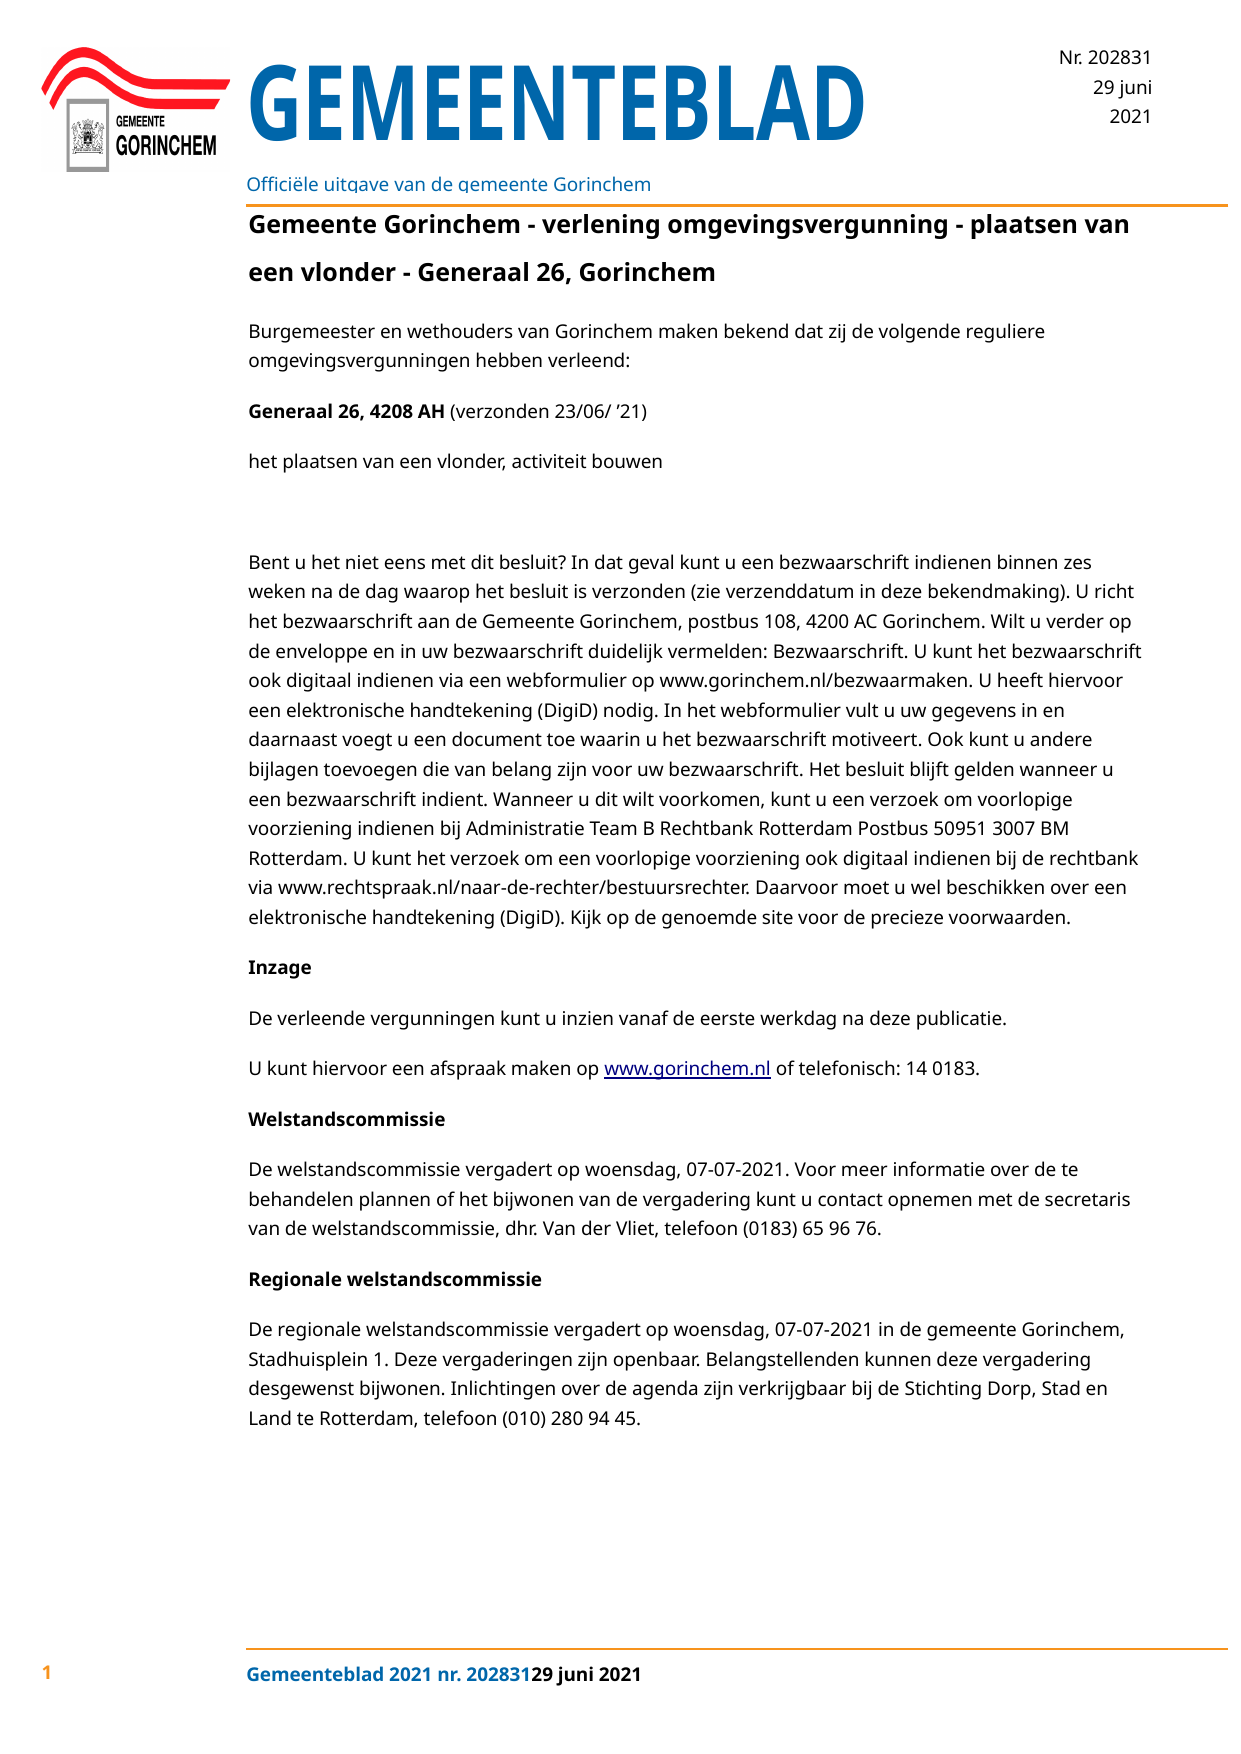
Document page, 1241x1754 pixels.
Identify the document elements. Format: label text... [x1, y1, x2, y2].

text Burgemeester en wethouders van Gorinchem maken bekend dat zij de volgende reguliere omgevingsvergunningen hebben verleend: [248, 318, 1152, 373]
picture [41, 47, 231, 172]
text De verleende vergunningen kunt u inzien vanaf de eerste werkdag na deze publicatie. [248, 1005, 1152, 1031]
text De welstandscommissie vergadert op woensdag, 07-07-2021. Voor meer informatie over de te behandelen plannen of het bijwonen van de vergadering kunt u contact opnemen met de secretaris van de welstandscommissie, dhr. Van der Vliet, telefoon (0183) 65 96 76. [248, 1156, 1152, 1241]
text het plaatsen van een vlonder, activiteit bouwen [248, 448, 1152, 474]
text Generaal 26, 4208 AH (verzonden 23/06/ ’21) [248, 398, 1152, 424]
text Inzage [248, 954, 1152, 980]
text Regionale welstandscommissie [248, 1266, 1152, 1292]
text U kunt hiervoor een afspraak maken op www.gorinchem.nl of telefonisch: 14 0183. [248, 1055, 1152, 1081]
text Welstandscommissie [248, 1106, 1152, 1132]
text Gemeente Gorinchem - verlening omgevingsvergunning - plaatsen van een vlonder - Generaal 26, Gorinchem [248, 207, 1152, 288]
text De regionale welstandscommissie vergadert op woensdag, 07-07-2021 in de gemeente Gorinchem, Stadhuisplein 1. Deze vergaderingen zijn openbaar. Belangstellenden kunnen deze vergadering desgewenst bijwonen. Inlichtingen over de agenda zijn verkrijgbaar bij de Stichting Dorp, Stad en Land te Rotterdam, telefoon (010) 280 94 45. [248, 1316, 1152, 1431]
text Bent u het niet eens met dit besluit? In dat geval kunt u een bezwaarschrift indienen binnen zes weken na de dag waarop het besluit is verzonden (zie verzenddatum in deze bekendmaking). U richt het bezwaarschrift aan de Gemeente Gorinchem, postbus 108, 4200 AC Gorinchem. Wilt u verder op de enveloppe en in uw bezwaarschrift duidelijk vermelden: Bezwaarschrift. U kunt het bezwaarschrift ook digitaal indienen via een webformulier op www.gorinchem.nl/bezwaarmaken. U heeft hiervoor een elektronische handtekening (DigiD) nodig. In het webformulier vult u uw gegevens in en daarnaast voegt u een document toe waarin u het bezwaarschrift motiveert. Ook kunt u andere bijlagen toevoegen die van belang zijn voor uw bezwaarschrift. Het besluit blijft gelden wanneer u een bezwaarschrift indient. Wanneer u dit wilt voorkomen, kunt u een verzoek om voorlopige voorziening indienen bij Administratie Team B Rechtbank Rotterdam Postbus 50951 3007 BM Rotterdam. U kunt het verzoek om een voorlopige voorziening ook digitaal indienen bij de rechtbank via www.rechtspraak.nl/naar-de-rechter/bestuursrechter. Daarvoor moet u wel beschikken over een elektronische handtekening (DigiD). Kijk op de genoemde site voor de precieze voorwaarden. [248, 549, 1152, 930]
